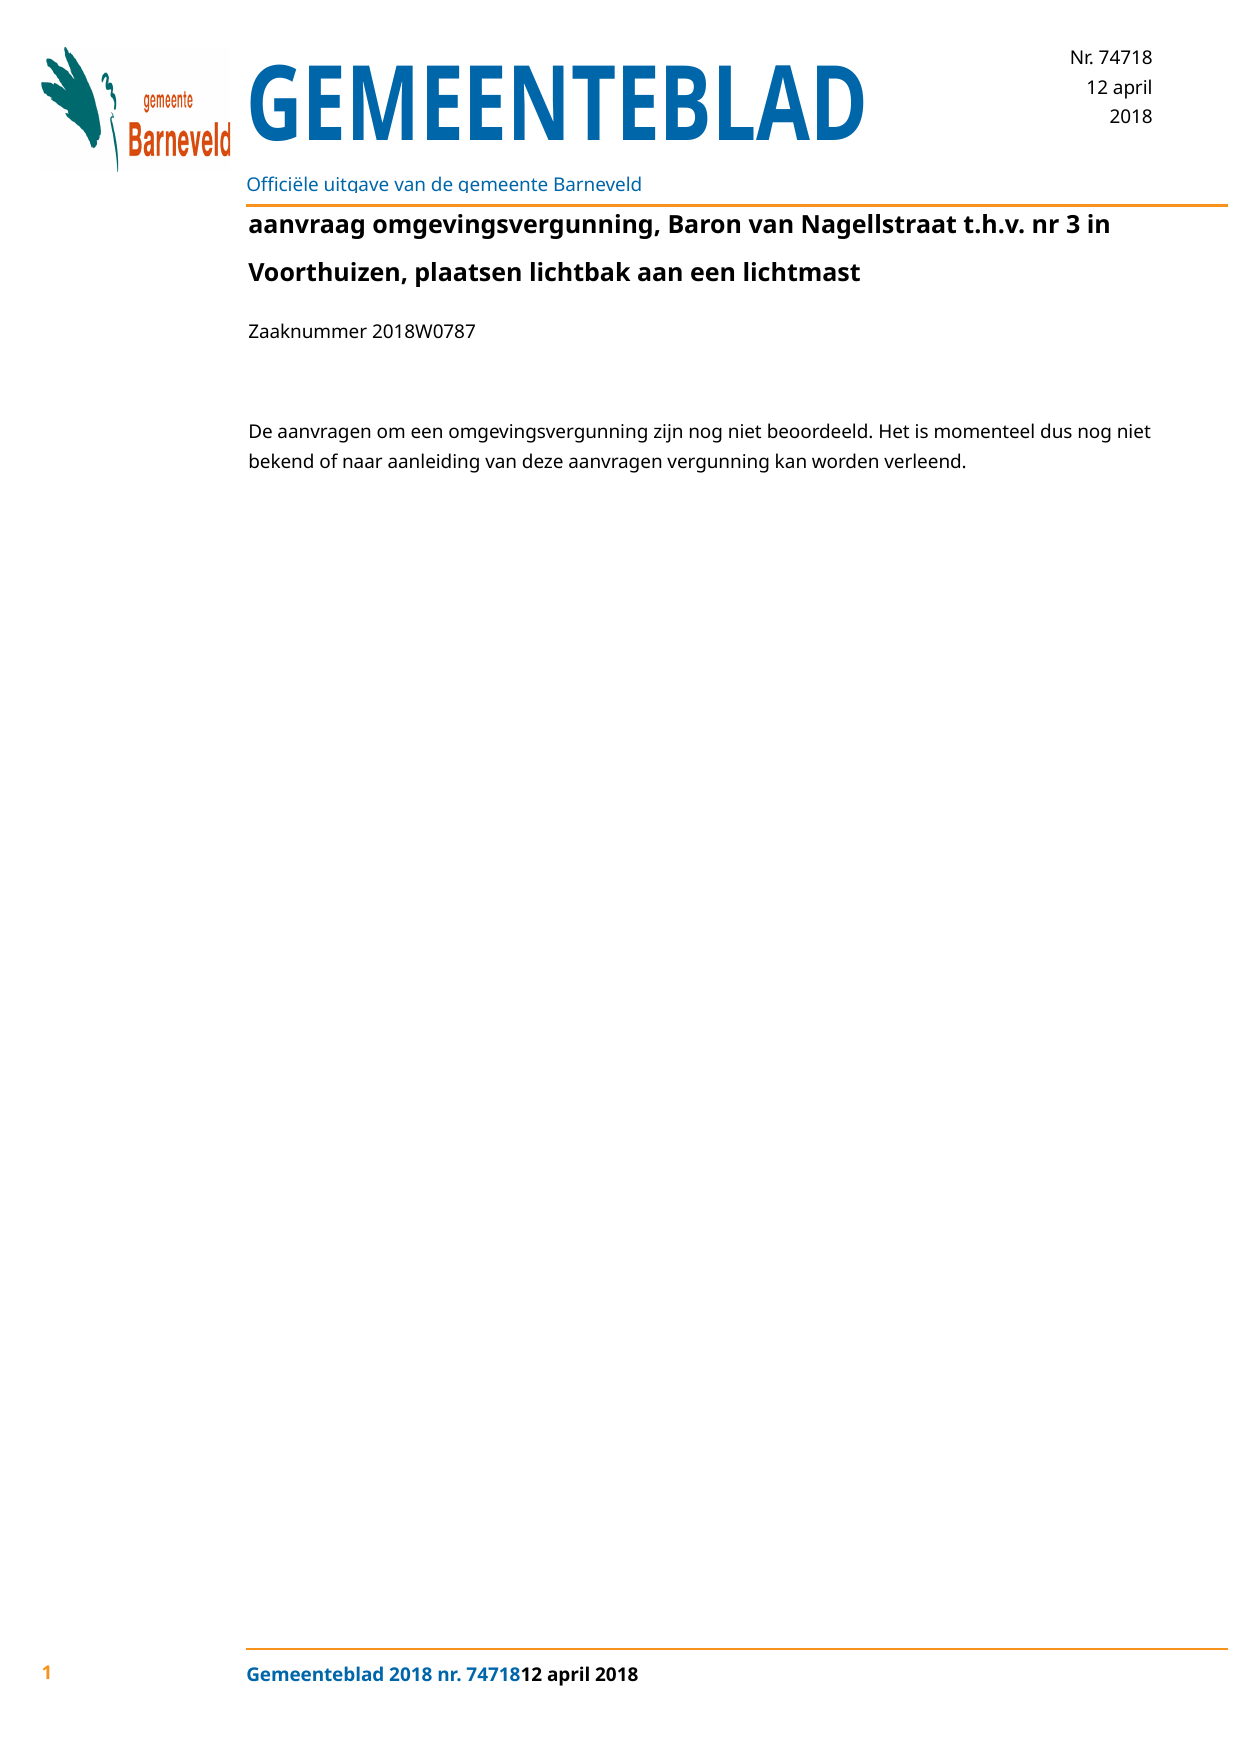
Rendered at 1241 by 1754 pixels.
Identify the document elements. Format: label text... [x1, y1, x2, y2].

text Zaaknummer 2018W0787 [248, 318, 1152, 344]
text De aanvragen om een omgevingsvergunning zijn nog niet beoordeeld. Het is momenteel dus nog niet bekend of naar aanleiding van deze aanvragen vergunning kan worden verleend. [248, 419, 1152, 474]
picture [41, 47, 231, 172]
text aanvraag omgevingsvergunning, Baron van Nagellstraat t.h.v. nr 3 in Voorthuizen, plaatsen lichtbak aan een lichtmast [248, 207, 1152, 288]
